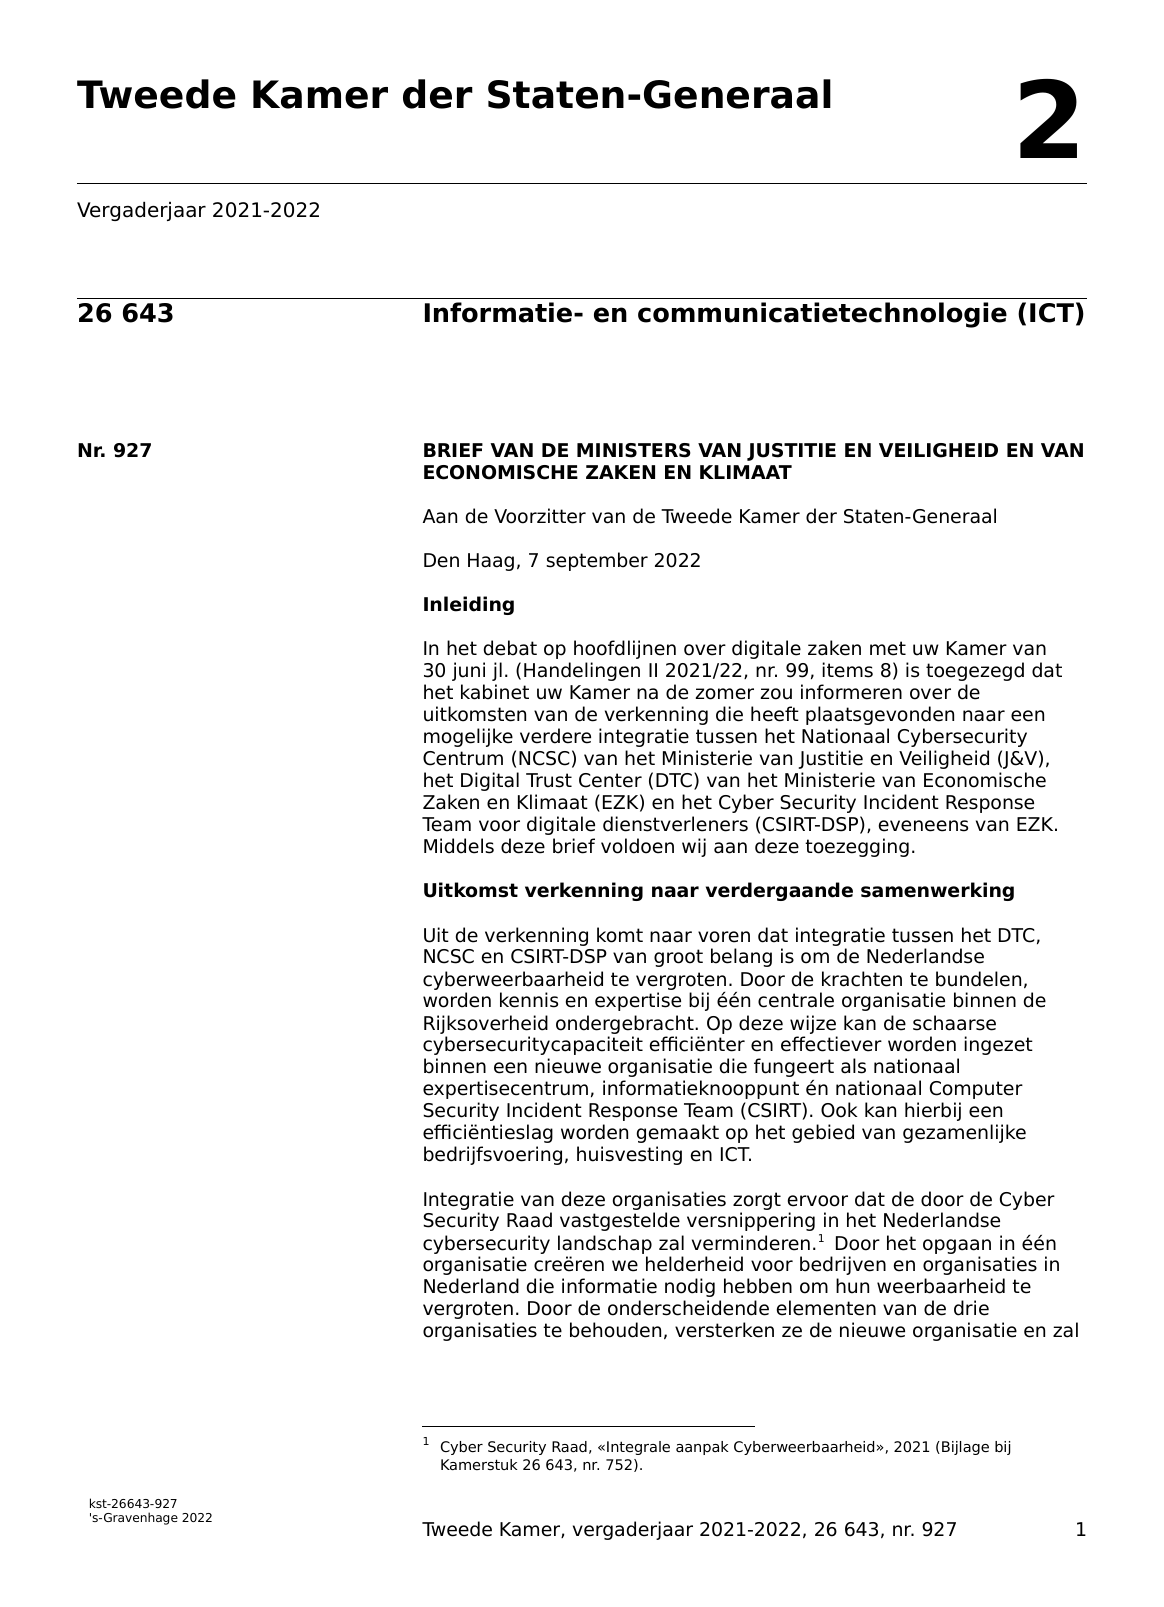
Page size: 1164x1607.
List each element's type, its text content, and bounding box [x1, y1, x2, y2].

subtitle Inleiding [422, 594, 1087, 616]
text Integratie van deze organisaties zorgt ervoor dat de door de Cyber Security Raad vastgestelde versnippering in het Nederlandse cybersecurity landschap zal verminderen. Door het opgaan in één organisatie creëren we helderheid voor bedrijven en organisaties in Nederland die informatie nodig hebben om hun weerbaarheid te vergroten. Door de onderscheidende elementen van de drie organisaties te behouden, versterken ze de nieuwe organisatie en zal [422, 1188, 1087, 1342]
subtitle 26 643 Informatie- en communicatietechnologie (ICT) [77, 299, 1087, 329]
table_header Tweede Kamer der Staten-Generaal [77, 59, 886, 183]
text kst-26643-927 [88, 1497, 323, 1511]
text In het debat op hoofdlijnen over digitale zaken met uw Kamer van 30 juni jl. (Handelingen II 2021/22, nr. 99, items 8) is toegezegd dat het kabinet uw Kamer na de zomer zou informeren over de uitkomsten van de verkenning die heeft plaatsgevonden naar een mogelijke verdere integratie tussen het Nationaal Cybersecurity Centrum (NCSC) van het Ministerie van Justitie en Veiligheid (J&V), het Digital Trust Center (DTC) van het Ministerie van Economische Zaken en Klimaat (EZK) en het Cyber Security Incident Response Team voor digitale dienstverleners (CSIRT-DSP), eveneens van EZK. Middels deze brief voldoen wij aan deze toezegging. [422, 638, 1087, 858]
text Uit de verkenning komt naar voren dat integratie tussen het DTC, NCSC en CSIRT-DSP van groot belang is om de Nederlandse cyberweerbaarheid te vergroten. Door de krachten te bundelen, worden kennis en expertise bij één centrale organisatie binnen de Rijksoverheid ondergebracht. Op deze wijze kan de schaarse cybersecuritycapaciteit efficiënter en effectiever worden ingezet binnen een nieuwe organisatie die fungeert als nationaal expertisecentrum, informatieknooppunt én nationaal Computer Security Incident Response Team (CSIRT). Ook kan hierbij een efficiëntieslag worden gemaakt op het gebied van gezamenlijke bedrijfsvoering, huisvesting en ICT. [422, 924, 1087, 1166]
text Cyber Security Raad, «Integrale aanpak Cyberweerbaarheid», 2021 (Bijlage bij Kamerstuk 26 643, nr. 752). [422, 1435, 1087, 1474]
subtitle Nr. 927 BRIEF VAN DE MINISTERS VAN JUSTITIE EN VEILIGHEID EN VAN ECONOMISCHE ZAKEN EN KLIMAAT [77, 440, 1087, 484]
text Den Haag, 7 september 2022 [422, 550, 1087, 572]
table_header 2 [886, 59, 1087, 183]
subtitle Uitkomst verkenning naar verdergaande samenwerking [422, 880, 1087, 902]
text 's-Gravenhage 2022 [88, 1511, 323, 1525]
text Aan de Voorzitter van de Tweede Kamer der Staten-Generaal [422, 506, 1087, 528]
table_cell Vergaderjaar 2021-2022 [77, 184, 1087, 298]
